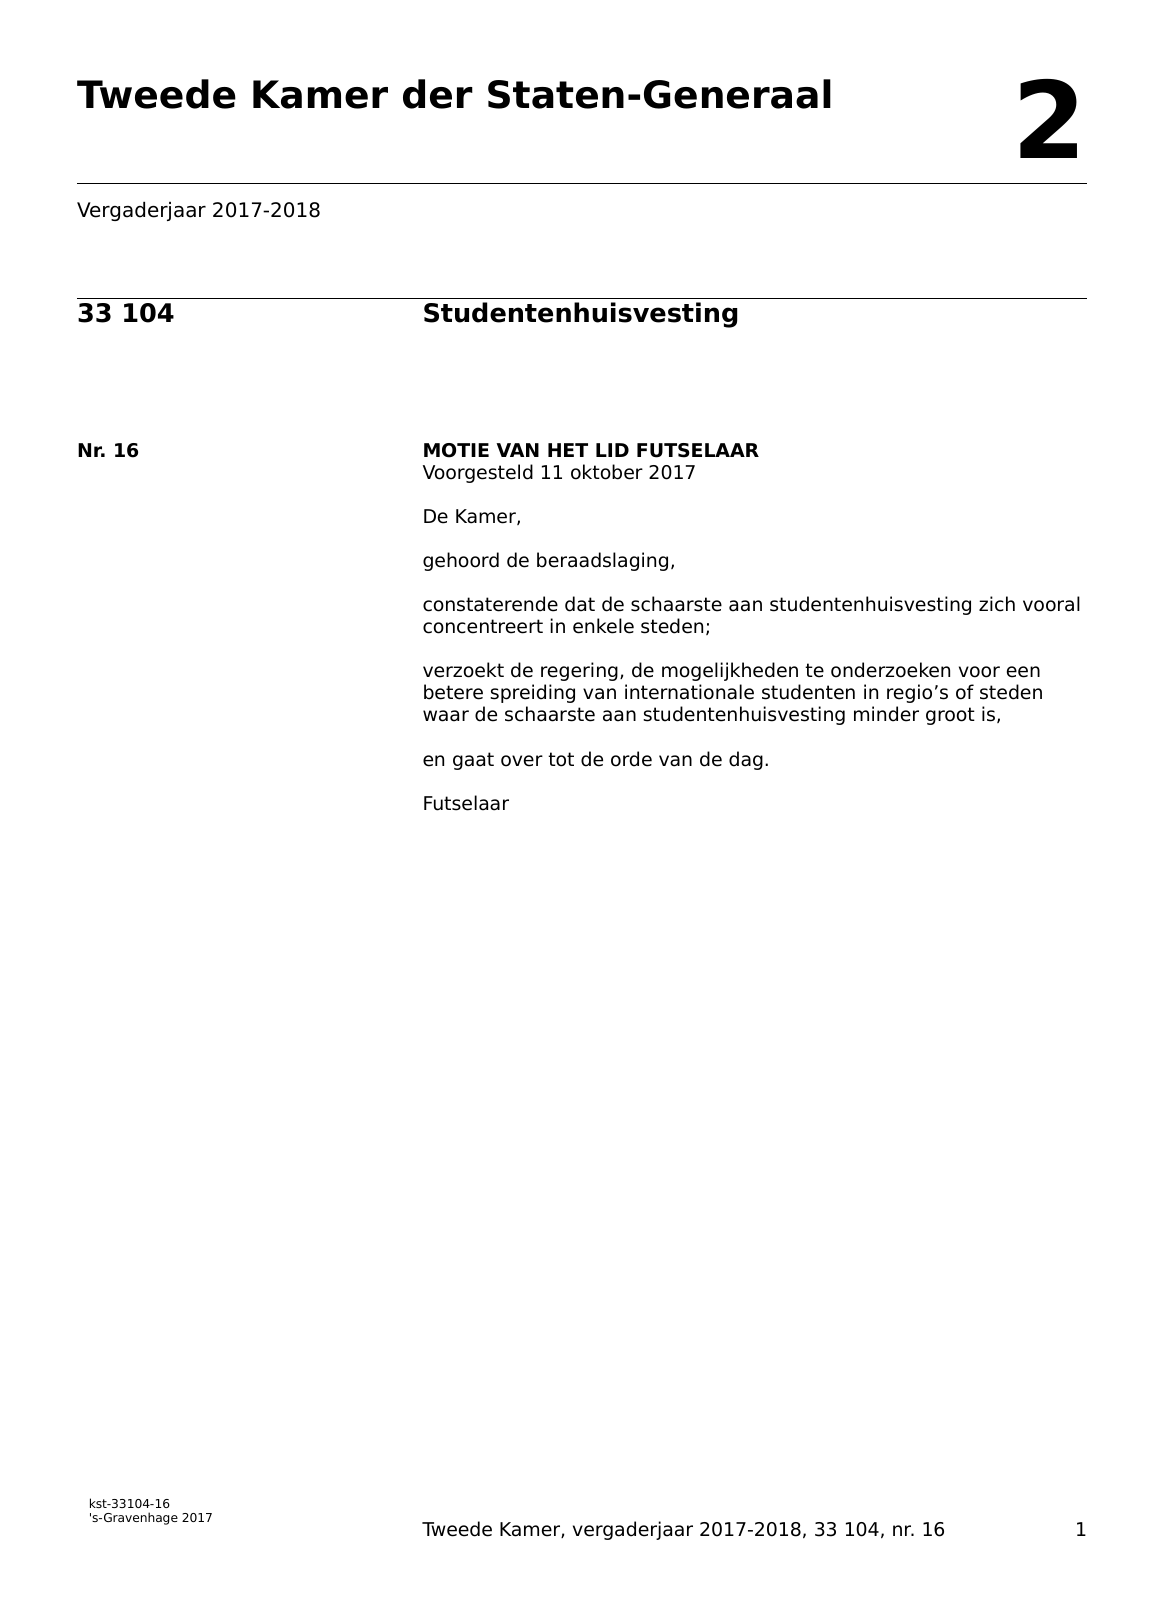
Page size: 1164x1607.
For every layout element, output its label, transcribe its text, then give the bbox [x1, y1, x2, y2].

table_header Tweede Kamer der Staten-Generaal [77, 59, 886, 183]
text kst-33104-16 [88, 1497, 323, 1511]
text Futselaar [422, 793, 1087, 814]
table_cell Vergaderjaar 2017-2018 [77, 184, 1087, 298]
text 's-Gravenhage 2017 [88, 1511, 323, 1525]
subtitle 33 104 Studentenhuisvesting [77, 299, 1087, 329]
text gehoord de beraadslaging, [422, 550, 1087, 572]
text De Kamer, [422, 506, 1087, 528]
table_header 2 [886, 59, 1087, 183]
text Voorgesteld 11 oktober 2017 [422, 462, 1087, 484]
text en gaat over tot de orde van de dag. [422, 748, 1087, 770]
text constaterende dat de schaarste aan studentenhuisvesting zich vooral concentreert in enkele steden; [422, 594, 1087, 638]
subtitle Nr. 16 MOTIE VAN HET LID FUTSELAAR [77, 440, 1087, 462]
text verzoekt de regering, de mogelijkheden te onderzoeken voor een betere spreiding van internationale studenten in regio’s of steden waar de schaarste aan studentenhuisvesting minder groot is, [422, 660, 1087, 726]
